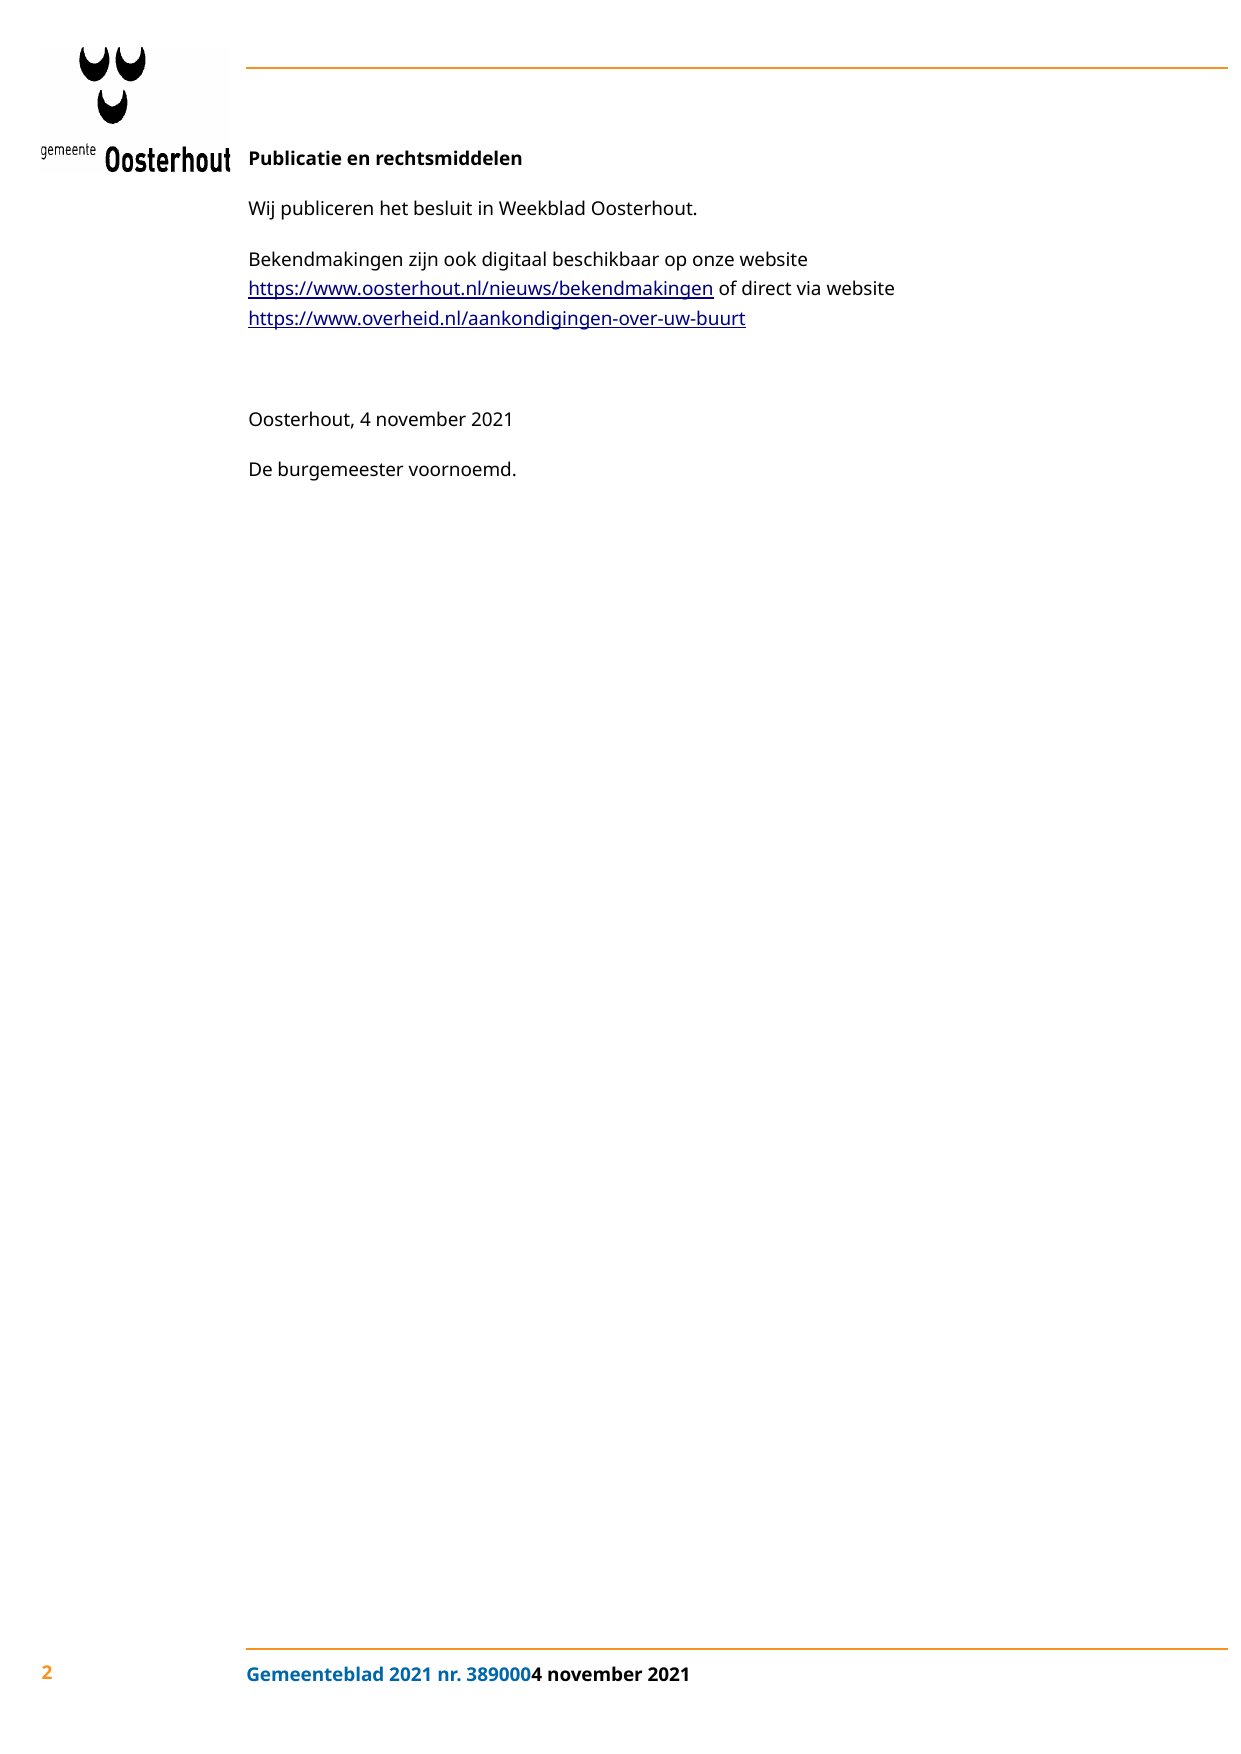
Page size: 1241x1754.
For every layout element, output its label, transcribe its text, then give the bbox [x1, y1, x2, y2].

picture [41, 47, 231, 172]
text Wij publiceren het besluit in Weekblad Oosterhout. [248, 196, 1152, 221]
text Bekendmakingen zijn ook digitaal beschikbaar op onze website https://www.oosterhout.nl/nieuws/bekendmakingen of direct via website https://www.overheid.nl/aankondigingen-over-uw-buurt [248, 246, 1152, 331]
text Publicatie en rechtsmiddelen [248, 145, 1152, 171]
text De burgemeester voornoemd. [248, 456, 1152, 482]
text Oosterhout, 4 november 2021 [248, 406, 1152, 432]
